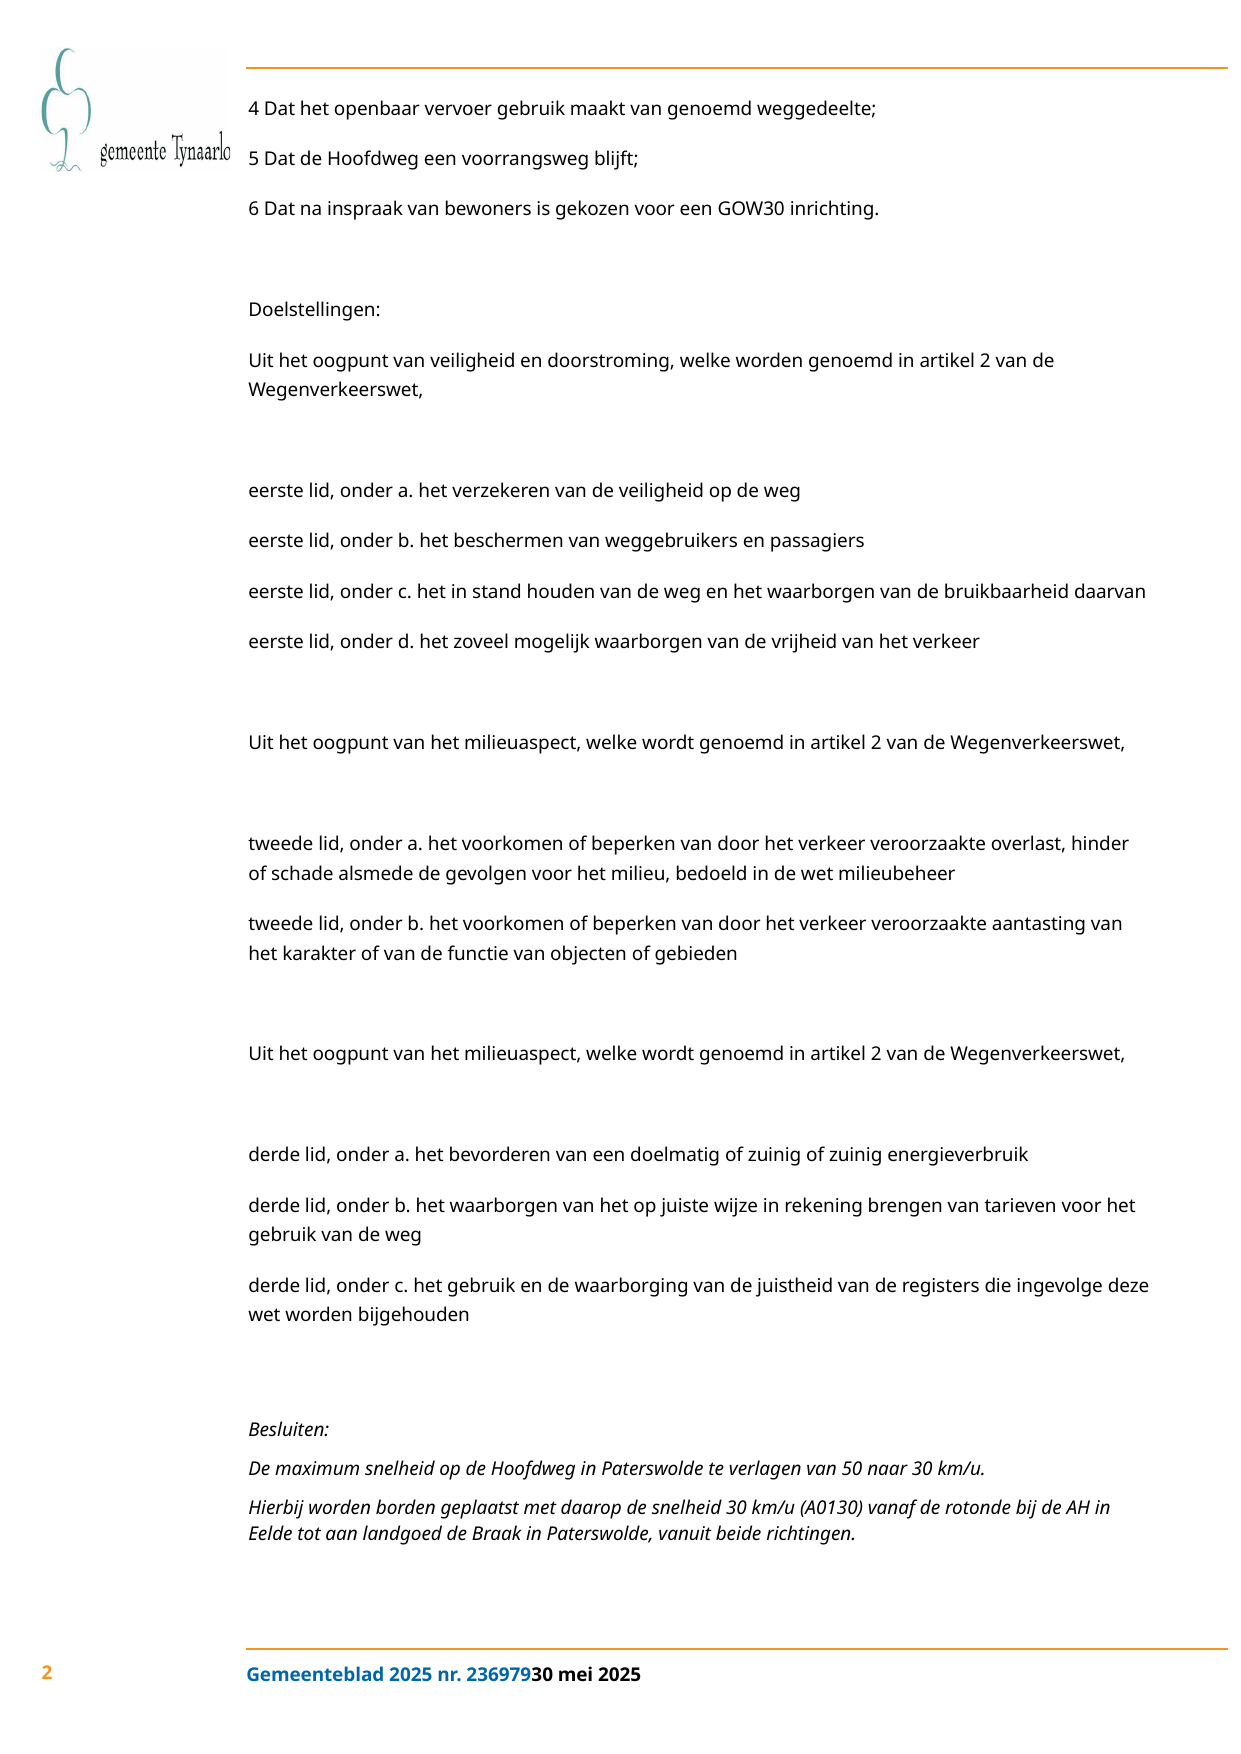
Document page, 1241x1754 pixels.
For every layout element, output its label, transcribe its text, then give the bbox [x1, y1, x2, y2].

text 6 Dat na inspraak van bewoners is gekozen voor een GOW30 inrichting. [248, 196, 1152, 221]
text derde lid, onder b. het waarborgen van het op juiste wijze in rekening brengen van tarieven voor het gebruik van de weg [248, 1192, 1152, 1247]
text Uit het oogpunt van het milieuaspect, welke wordt genoemd in artikel 2 van de Wegenverkeerswet, [248, 1041, 1152, 1066]
text derde lid, onder c. het gebruik en de waarborging van de juistheid van de registers die ingevolge deze wet worden bijgehouden [248, 1272, 1152, 1327]
picture [41, 47, 231, 172]
text De maximum snelheid op de Hoofdweg in Paterswolde te verlagen van 50 naar 30 km/u. [248, 1455, 1152, 1481]
text eerste lid, onder a. het verzekeren van de veiligheid op de weg [248, 477, 1152, 503]
text Hierbij worden borden geplaatst met daarop de snelheid 30 km/u (A0130) vanaf de rotonde bij de AH in Eelde tot aan landgoed de Braak in Paterswolde, vanuit beide richtingen. [248, 1494, 1152, 1546]
text derde lid, onder a. het bevorderen van een doelmatig of zuinig of zuinig energieverbruik [248, 1141, 1152, 1167]
text eerste lid, onder c. het in stand houden van de weg en het waarborgen van de bruikbaarheid daarvan [248, 578, 1152, 604]
text Doelstellingen: [248, 296, 1152, 322]
text Uit het oogpunt van veiligheid en doorstroming, welke worden genoemd in artikel 2 van de Wegenverkeerswet, [248, 347, 1152, 402]
text eerste lid, onder d. het zoveel mogelijk waarborgen van de vrijheid van het verkeer [248, 628, 1152, 654]
text 4 Dat het openbaar vervoer gebruik maakt van genoemd weggedeelte; [248, 95, 1152, 121]
text eerste lid, onder b. het beschermen van weggebruikers en passagiers [248, 528, 1152, 553]
text tweede lid, onder b. het voorkomen of beperken van door het verkeer veroorzaakte aantasting van het karakter of van de functie van objecten of gebieden [248, 910, 1152, 966]
text Besluiten: [248, 1416, 1152, 1442]
text Uit het oogpunt van het milieuaspect, welke wordt genoemd in artikel 2 van de Wegenverkeerswet, [248, 729, 1152, 755]
text tweede lid, onder a. het voorkomen of beperken van door het verkeer veroorzaakte overlast, hinder of schade alsmede de gevolgen voor het milieu, bedoeld in de wet milieubeheer [248, 830, 1152, 886]
text 5 Dat de Hoofdweg een voorrangsweg blijft; [248, 145, 1152, 171]
